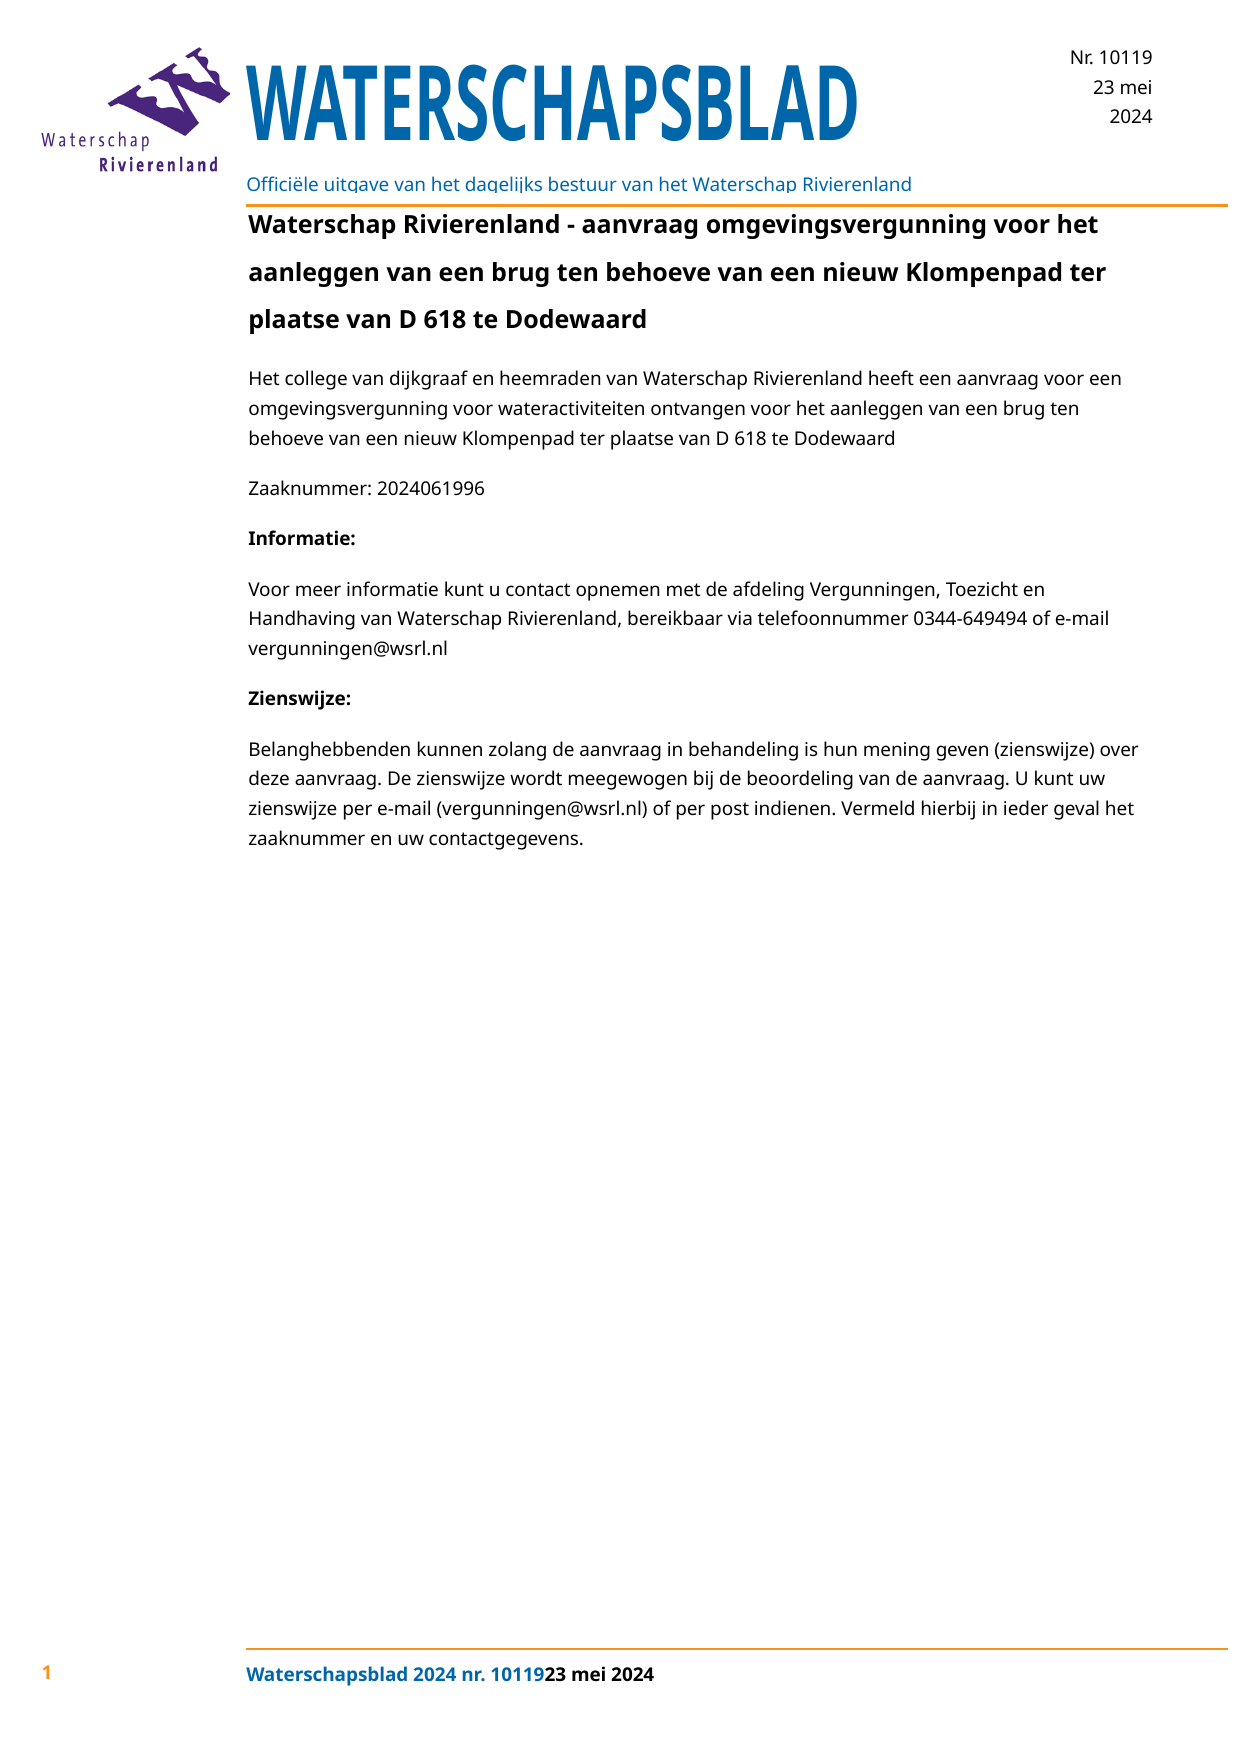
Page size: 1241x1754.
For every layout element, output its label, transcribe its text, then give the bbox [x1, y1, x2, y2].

text Belanghebbenden kunnen zolang de aanvraag in behandeling is hun mening geven (zienswijze) over deze aanvraag. De zienswijze wordt meegewogen bij de beoordeling van de aanvraag. U kunt uw zienswijze per e-mail (vergunningen@wsrl.nl) of per post indienen. Vermeld hierbij in ieder geval het zaaknummer en uw contactgegevens. [248, 736, 1152, 850]
text Zaaknummer: 2024061996 [248, 475, 1152, 501]
text Informatie: [248, 526, 1152, 551]
text Waterschap Rivierenland - aanvraag omgevingsvergunning voor het aanleggen van een brug ten behoeve van een nieuw Klompenpad ter plaatse van D 618 te Dodewaard [248, 207, 1152, 336]
picture [41, 47, 231, 172]
text Voor meer informatie kunt u contact opnemen met de afdeling Vergunningen, Toezicht en Handhaving van Waterschap Rivierenland, bereikbaar via telefoonnummer 0344-649494 of e-mail vergunningen@wsrl.nl [248, 576, 1152, 661]
text Zienswijze: [248, 686, 1152, 711]
text Het college van dijkgraaf en heemraden van Waterschap Rivierenland heeft een aanvraag voor een omgevingsvergunning voor wateractiviteiten ontvangen voor het aanleggen van een brug ten behoeve van een nieuw Klompenpad ter plaatse van D 618 te Dodewaard [248, 366, 1152, 450]
